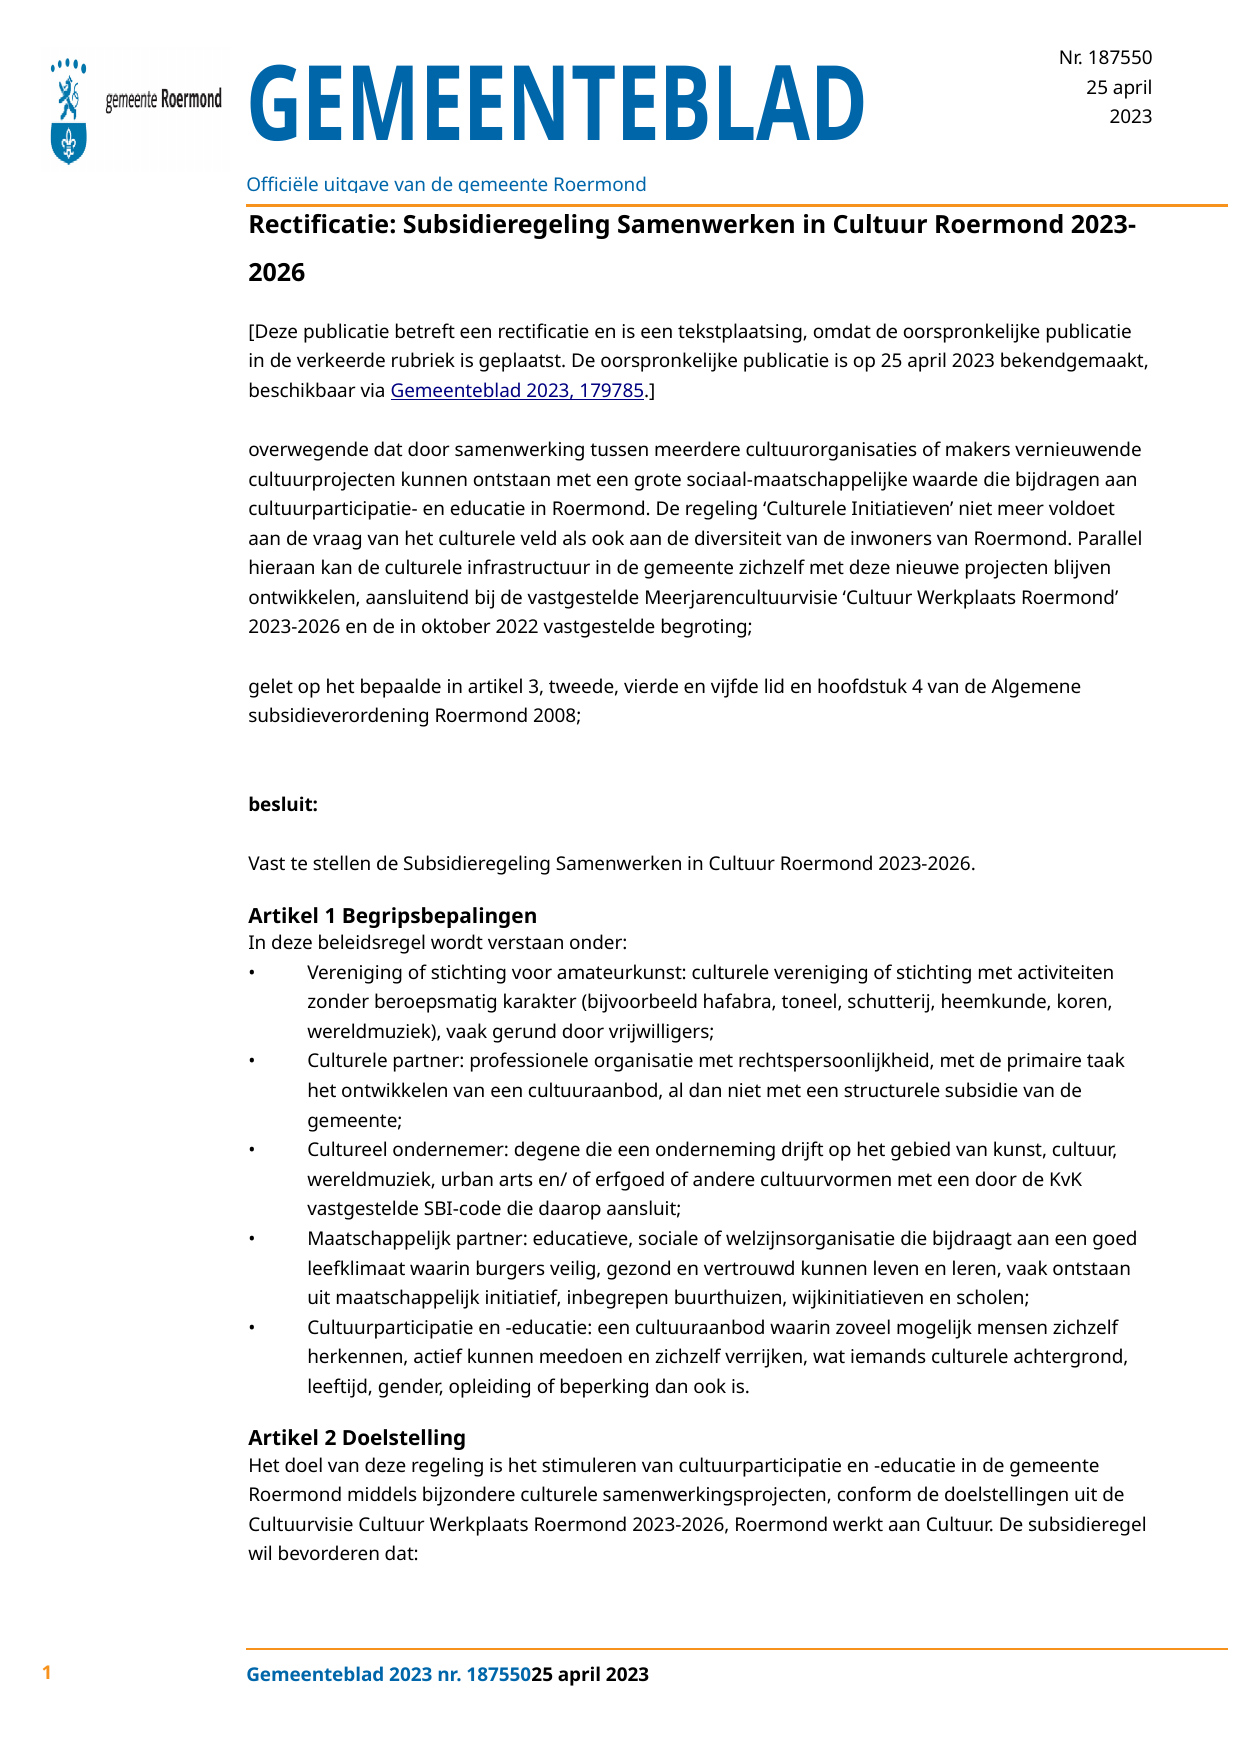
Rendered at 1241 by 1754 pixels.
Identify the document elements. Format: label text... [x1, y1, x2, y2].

list Cultureel ondernemer: degene die een onderneming drijft op het gebied van kunst, cultuur, wereldmuziek, urban arts en/ of erfgoed of andere cultuurvormen met een door de KvK vastgestelde SBI-code die daarop aansluit; [248, 1136, 1152, 1221]
text Het doel van deze regeling is het stimuleren van cultuurparticipatie en -educatie in de gemeente Roermond middels bijzondere culturele samenwerkingsprojecten, conform de doelstellingen uit de Cultuurvisie Cultuur Werkplaats Roermond 2023-2026, Roermond werkt aan Cultuur. De subsidieregel wil bevorderen dat: [248, 1452, 1152, 1566]
list Vereniging of stichting voor amateurkunst: culturele vereniging of stichting met activiteiten zonder beroepsmatig karakter (bijvoorbeeld hafabra, toneel, schutterij, heemkunde, koren, wereldmuziek), vaak gerund door vrijwilligers; [248, 959, 1152, 1044]
text gelet op het bepaalde in artikel 3, tweede, vierde en vijfde lid en hoofdstuk 4 van de Algemene subsidieverordening Roermond 2008; [248, 673, 1152, 728]
text In deze beleidsregel wordt verstaan onder: [248, 929, 1152, 955]
list Cultuurparticipatie en -educatie: een cultuuraanbod waarin zoveel mogelijk mensen zichzelf herkennen, actief kunnen meedoen en zichzelf verrijken, wat iemands culturele achtergrond, leeftijd, gender, opleiding of beperking dan ook is. [248, 1314, 1152, 1399]
text Artikel 1 Begripsbepalingen [248, 901, 1152, 929]
text Artikel 2 Doelstelling [248, 1423, 1152, 1452]
text besluit: [248, 791, 1152, 817]
list Maatschappelijk partner: educatieve, sociale of welzijnsorganisatie die bijdraagt aan een goed leefklimaat waarin burgers veilig, gezond en vertrouwd kunnen leven en leren, vaak ontstaan uit maatschappelijk initiatief, inbegrepen buurthuizen, wijkinitiatieven en scholen; [248, 1225, 1152, 1310]
text Vast te stellen de Subsidieregeling Samenwerken in Cultuur Roermond 2023-2026. [248, 850, 1152, 876]
text Rectificatie: Subsidieregeling Samenwerken in Cultuur Roermond 2023-2026 [248, 207, 1152, 288]
text overwegende dat door samenwerking tussen meerdere cultuurorganisaties of makers vernieuwende cultuurprojecten kunnen ontstaan met een grote sociaal-maatschappelijke waarde die bijdragen aan cultuurparticipatie- en educatie in Roermond. De regeling ‘Culturele Initiatieven’ niet meer voldoet aan de vraag van het culturele veld als ook aan de diversiteit van de inwoners van Roermond. Parallel hieraan kan de culturele infrastructuur in de gemeente zichzelf met deze nieuwe projecten blijven ontwikkelen, aansluitend bij de vastgestelde Meerjarencultuurvisie ‘Cultuur Werkplaats Roermond’ 2023-2026 en de in oktober 2022 vastgestelde begroting; [248, 436, 1152, 639]
text [Deze publicatie betreft een rectificatie en is een tekstplaatsing, omdat de oorspronkelijke publicatie in de verkeerde rubriek is geplaatst. De oorspronkelijke publicatie is op 25 april 2023 bekendgemaakt, beschikbaar via Gemeenteblad 2023, 179785.] [248, 318, 1152, 403]
list Culturele partner: professionele organisatie met rechtspersoonlijkheid, met de primaire taak het ontwikkelen van een cultuuraanbod, al dan niet met een structurele subsidie van de gemeente; [248, 1048, 1152, 1132]
picture [41, 47, 231, 172]
